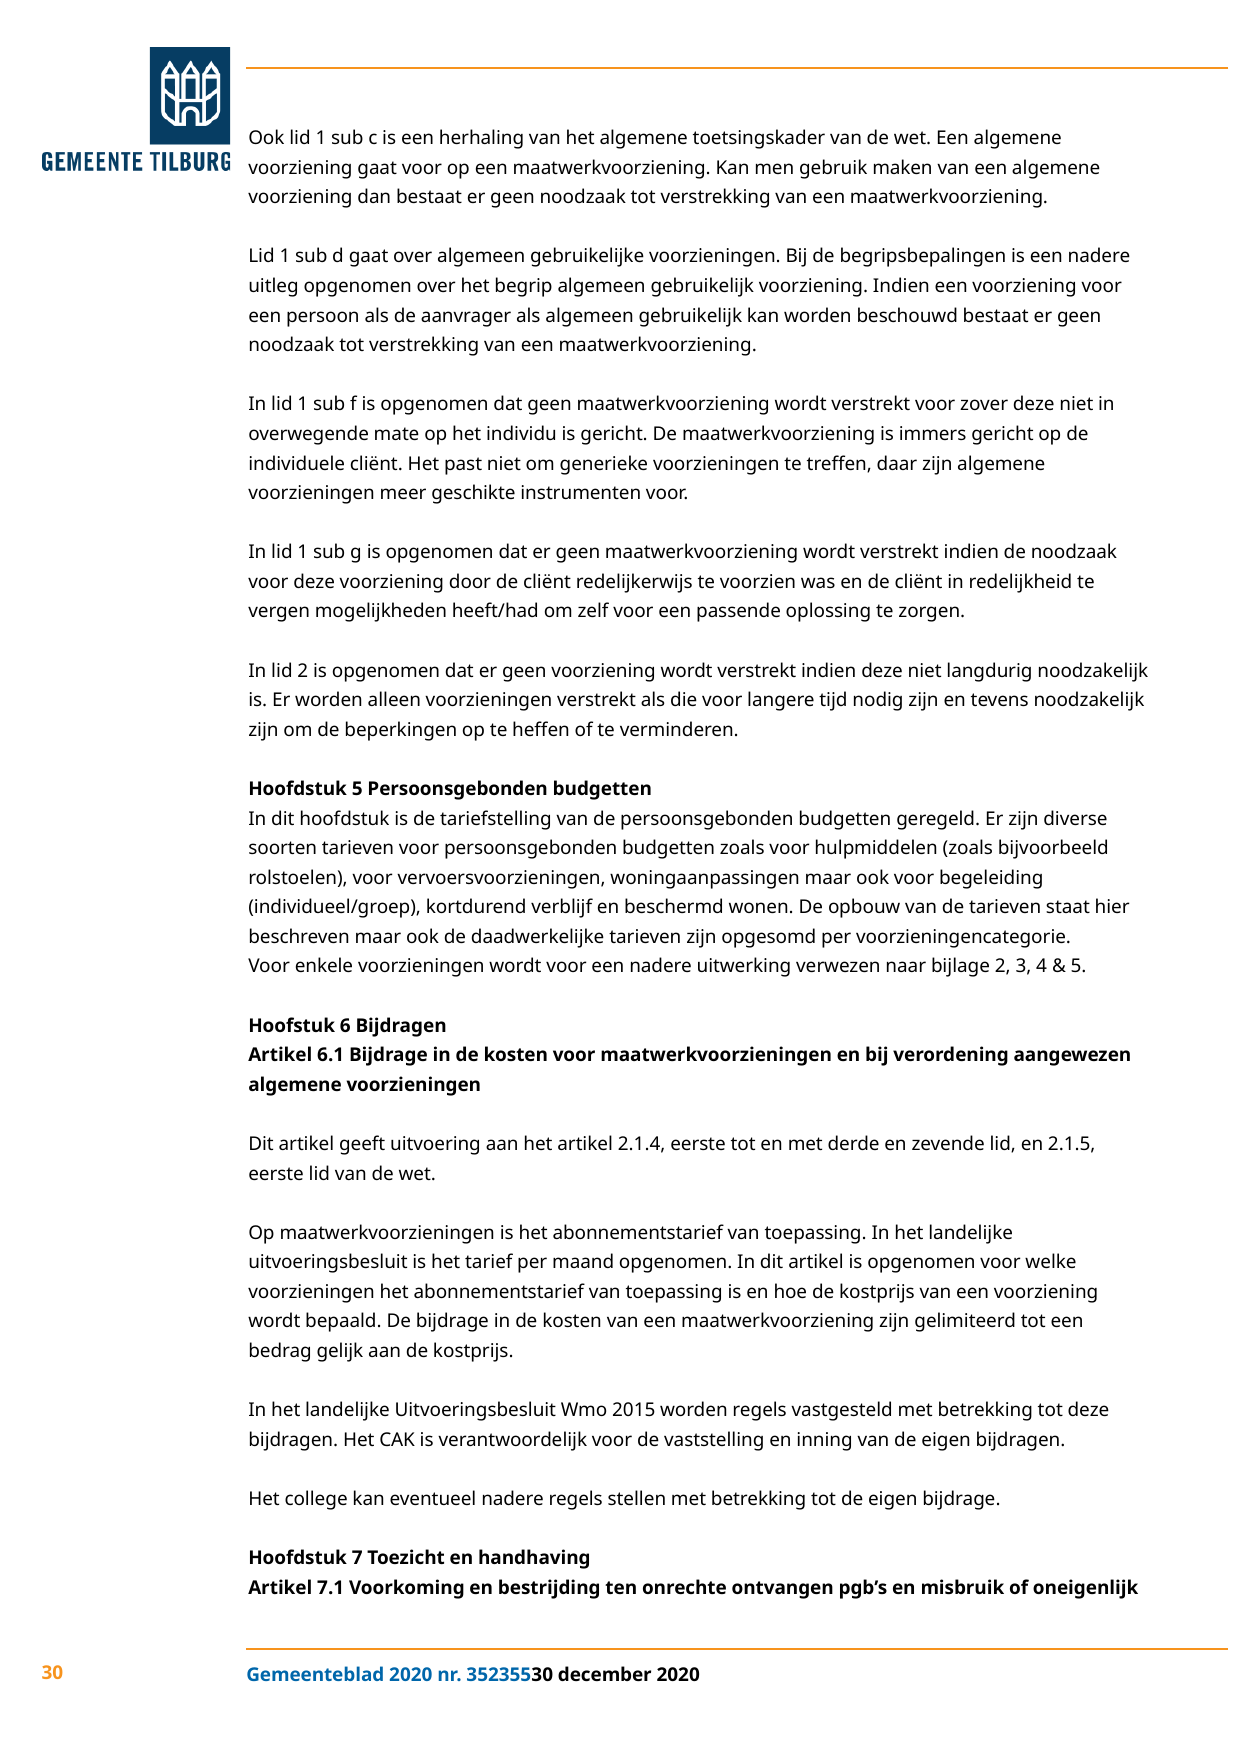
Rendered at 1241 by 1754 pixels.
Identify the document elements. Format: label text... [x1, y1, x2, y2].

text Artikel 6.1 Bijdrage in de kosten voor maatwerkvoorzieningen en bij verordening aangewezen algemene voorzieningen [248, 1041, 1152, 1097]
text In dit hoofdstuk is de tariefstelling van de persoonsgebonden budgetten geregeld. Er zijn diverse soorten tarieven voor persoonsgebonden budgetten zoals voor hulpmiddelen (zoals bijvoorbeeld rolstoelen), voor vervoersvoorzieningen, woningaanpassingen maar ook voor begeleiding (individueel/groep), kortdurend verblijf en beschermd wonen. De opbouw van de tarieven staat hier beschreven maar ook de daadwerkelijke tarieven zijn opgesomd per voorzieningencategorie. [248, 805, 1152, 949]
picture [41, 47, 231, 172]
text Dit artikel geeft uitvoering aan het artikel 2.1.4, eerste tot en met derde en zevende lid, en 2.1.5, eerste lid van de wet. [248, 1130, 1152, 1186]
text In lid 1 sub f is opgenomen dat geen maatwerkvoorziening wordt verstrekt voor zover deze niet in overwegende mate op het individu is gericht. De maatwerkvoorziening is immers gericht op de individuele cliënt. Het past niet om generieke voorzieningen te treffen, daar zijn algemene voorzieningen meer geschikte instrumenten voor. [248, 391, 1152, 505]
text Het college kan eventueel nadere regels stellen met betrekking tot de eigen bijdrage. [248, 1485, 1152, 1511]
text In lid 1 sub g is opgenomen dat er geen maatwerkvoorziening wordt verstrekt indien de noodzaak voor deze voorziening door de cliënt redelijkerwijs te voorzien was en de cliënt in redelijkheid te vergen mogelijkheden heeft/had om zelf voor een passende oplossing te zorgen. [248, 538, 1152, 623]
text Op maatwerkvoorzieningen is het abonnementstarief van toepassing. In het landelijke uitvoeringsbesluit is het tarief per maand opgenomen. In dit artikel is opgenomen voor welke voorzieningen het abonnementstarief van toepassing is en hoe de kostprijs van een voorziening wordt bepaald. De bijdrage in de kosten van een maatwerkvoorziening zijn gelimiteerd tot een bedrag gelijk aan de kostprijs. [248, 1219, 1152, 1363]
text Lid 1 sub d gaat over algemeen gebruikelijke voorzieningen. Bij de begripsbepalingen is een nadere uitleg opgenomen over het begrip algemeen gebruikelijk voorziening. Indien een voorziening voor een persoon als de aanvrager als algemeen gebruikelijk kan worden beschouwd bestaat er geen noodzaak tot verstrekking van een maatwerkvoorziening. [248, 243, 1152, 357]
text Hoofstuk 6 Bijdragen [248, 1012, 1152, 1038]
text In het landelijke Uitvoeringsbesluit Wmo 2015 worden regels vastgesteld met betrekking tot deze bijdragen. Het CAK is verantwoordelijk voor de vaststelling en inning van de eigen bijdragen. [248, 1396, 1152, 1452]
text Hoofdstuk 7 Toezicht en handhaving [248, 1544, 1152, 1570]
text Artikel 7.1 Voorkoming en bestrijding ten onrechte ontvangen pgb’s en misbruik of oneigenlijk [248, 1574, 1152, 1600]
text Hoofdstuk 5 Persoonsgebonden budgetten [248, 775, 1152, 801]
text In lid 2 is opgenomen dat er geen voorziening wordt verstrekt indien deze niet langdurig noodzakelijk is. Er worden alleen voorzieningen verstrekt als die voor langere tijd nodig zijn en tevens noodzakelijk zijn om de beperkingen op te heffen of te verminderen. [248, 657, 1152, 742]
text Voor enkele voorzieningen wordt voor een nadere uitwerking verwezen naar bijlage 2, 3, 4 & 5. [248, 953, 1152, 978]
text Ook lid 1 sub c is een herhaling van het algemene toetsingskader van de wet. Een algemene voorziening gaat voor op een maatwerkvoorziening. Kan men gebruik maken van een algemene voorziening dan bestaat er geen noodzaak tot verstrekking van een maatwerkvoorziening. [248, 124, 1152, 209]
